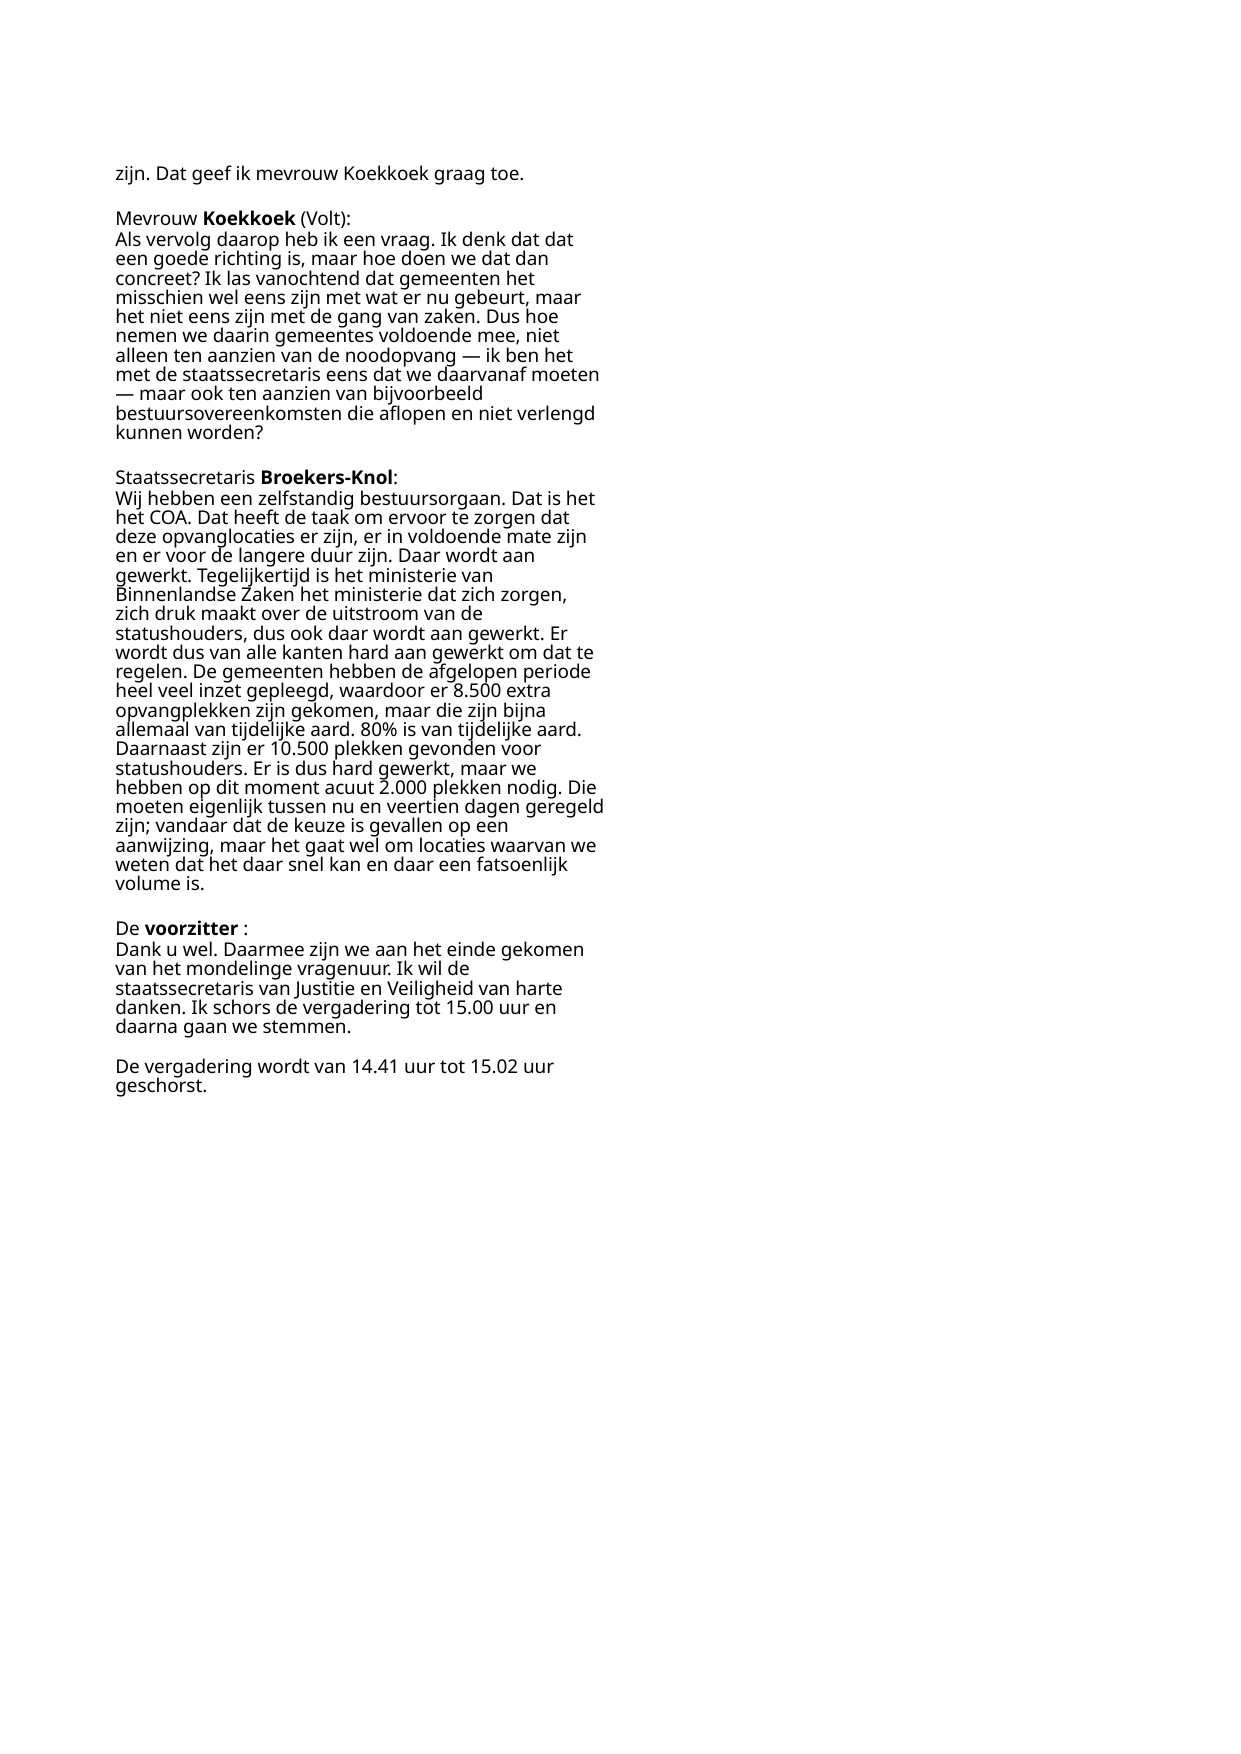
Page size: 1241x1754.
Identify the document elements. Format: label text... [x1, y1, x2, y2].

text Mevrouw Koekkoek (Volt): [115, 205, 605, 231]
text Wij hebben een zelfstandig bestuursorgaan. Dat is het het COA. Dat heeft de taak om ervoor te zorgen dat deze opvanglocaties er zijn, er in voldoende mate zijn en er voor de langere duur zijn. Daar wordt aan gewerkt. Tegelijkertijd is het ministerie van Binnenlandse Zaken het ministerie dat zich zorgen, zich druk maakt over de uitstroom van de statushouders, dus ook daar wordt aan gewerkt. Er wordt dus van alle kanten hard aan gewerkt om dat te regelen. De gemeenten hebben de afgelopen periode heel veel inzet gepleegd, waardoor er 8.500 extra opvangplekken zijn gekomen, maar die zijn bijna allemaal van tijdelijke aard. 80% is van tijdelijke aard. Daarnaast zijn er 10.500 plekken gevonden voor statushouders. Er is dus hard gewerkt, maar we hebben op dit moment acuut 2.000 plekken nodig. Die moeten eigenlijk tussen nu en veertien dagen geregeld zijn; vandaar dat de keuze is gevallen op een aanwijzing, maar het gaat wel om locaties waarvan we weten dat het daar snel kan en daar een fatsoenlijk volume is. [115, 490, 605, 894]
text Staatssecretaris Broekers-Knol: [115, 464, 605, 490]
text Als vervolg daarop heb ik een vraag. Ik denk dat dat een goede richting is, maar hoe doen we dat dan concreet? Ik las vanochtend dat gemeenten het misschien wel eens zijn met wat er nu gebeurt, maar het niet eens zijn met de gang van zaken. Dus hoe nemen we daarin gemeentes voldoende mee, niet alleen ten aanzien van de noodopvang — ik ben het met de staatssecretaris eens dat we daarvanaf moeten — maar ook ten aanzien van bijvoorbeeld bestuursovereenkomsten die aflopen en niet verlengd kunnen worden? [115, 231, 605, 443]
text De vergadering wordt van 14.41 uur tot 15.02 uur geschorst. [115, 1058, 605, 1097]
text Dank u wel. Daarmee zijn we aan het einde gekomen van het mondelinge vragenuur. Ik wil de staatssecretaris van Justitie en Veiligheid van harte danken. Ik schors de vergadering tot 15.00 uur en daarna gaan we stemmen. [115, 941, 605, 1037]
text zijn. Dat geef ik mevrouw Koekkoek graag toe. [115, 165, 605, 184]
text De voorzitter : [115, 915, 605, 941]
